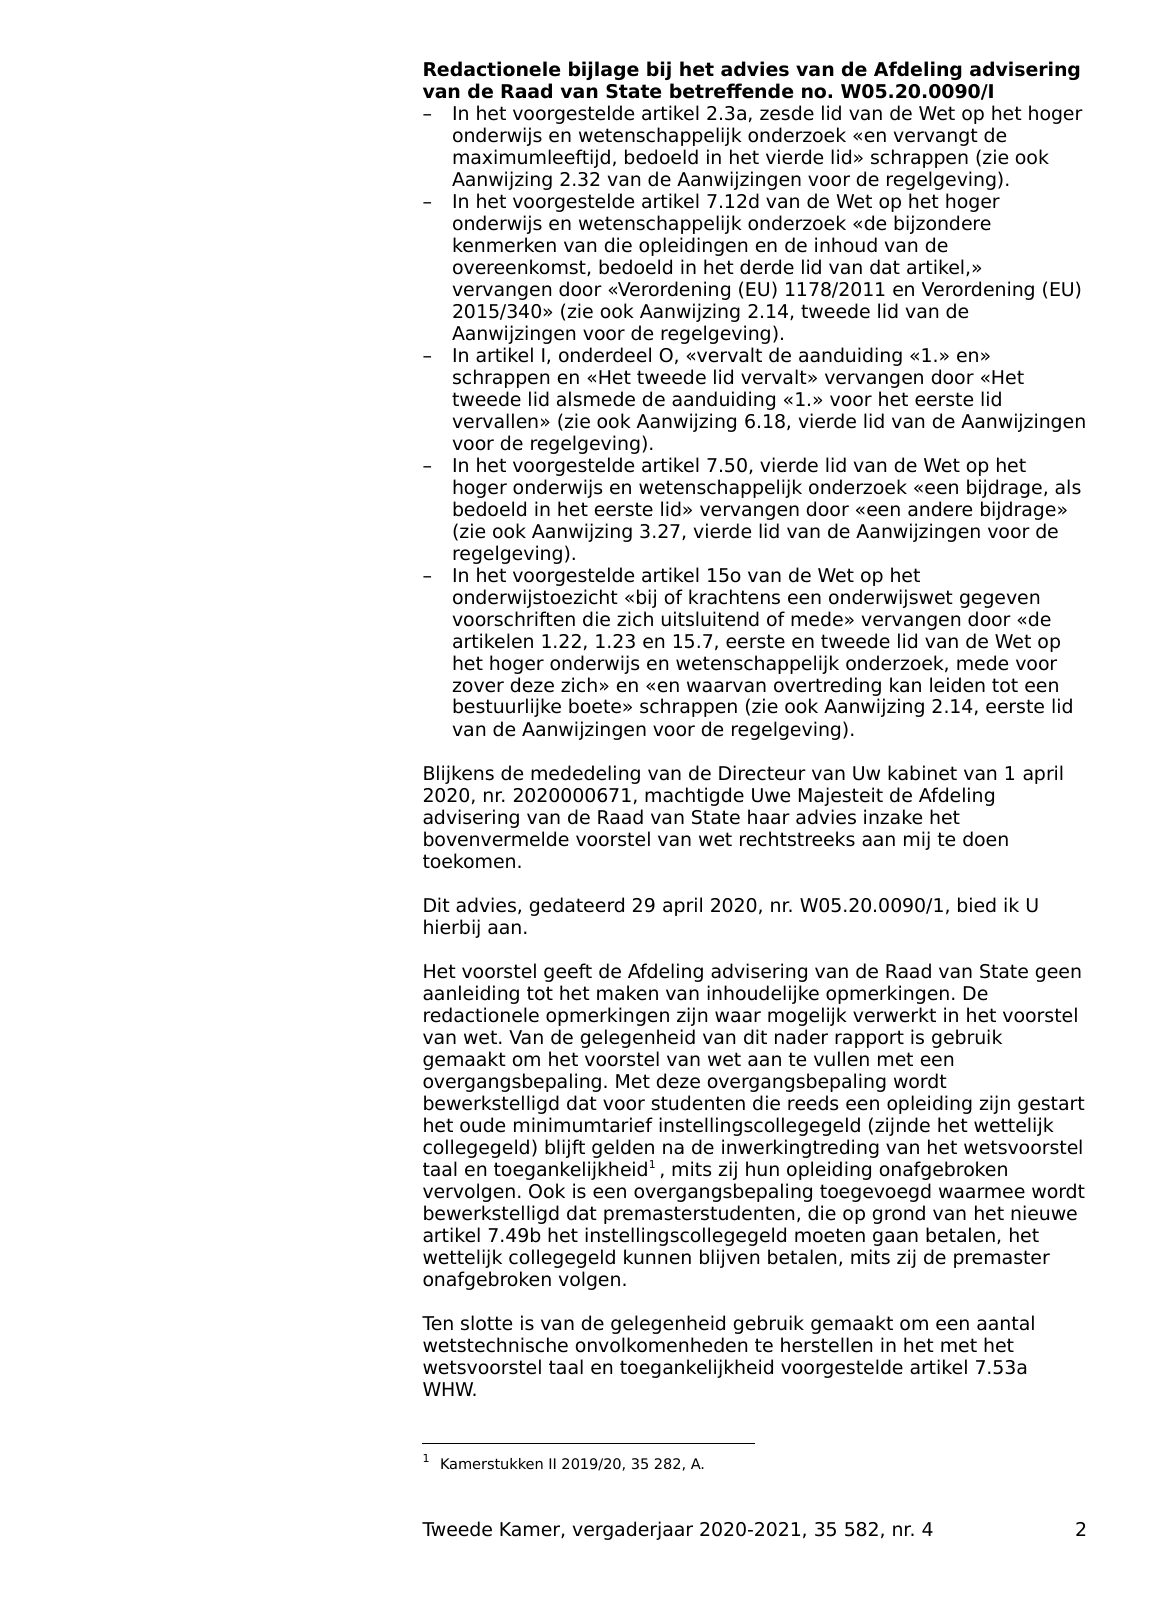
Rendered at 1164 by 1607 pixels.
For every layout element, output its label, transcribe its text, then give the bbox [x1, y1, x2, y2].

text – In het voorgestelde artikel 2.3a, zesde lid van de Wet op het hoger onderwijs en wetenschappelijk onderzoek «en vervangt de maximumleeftijd, bedoeld in het vierde lid» schrappen (zie ook Aanwijzing 2.32 van de Aanwijzingen voor de regelgeving). [422, 103, 1087, 191]
text Dit advies, gedateerd 29 april 2020, nr. W05.20.0090/1, bied ik U hierbij aan. [422, 895, 1087, 939]
text Ten slotte is van de gelegenheid gebruik gemaakt om een aantal wetstechnische onvolkomenheden te herstellen in het met het wetsvoorstel taal en toegankelijkheid voorgestelde artikel 7.53a WHW. [422, 1313, 1087, 1401]
text Kamerstukken II 2019/20, 35 282, A. [422, 1452, 1087, 1474]
text – In het voorgestelde artikel 7.50, vierde lid van de Wet op het hoger onderwijs en wetenschappelijk onderzoek «een bijdrage, als bedoeld in het eerste lid» vervangen door «een andere bijdrage» (zie ook Aanwijzing 3.27, vierde lid van de Aanwijzingen voor de regelgeving). [422, 455, 1087, 564]
text – In het voorgestelde artikel 15o van de Wet op het onderwijstoezicht «bij of krachtens een onderwijswet gegeven voorschriften die zich uitsluitend of mede» vervangen door «de artikelen 1.22, 1.23 en 15.7, eerste en tweede lid van de Wet op het hoger onderwijs en wetenschappelijk onderzoek, mede voor zover deze zich» en «en waarvan overtreding kan leiden tot een bestuurlijke boete» schrappen (zie ook Aanwijzing 2.14, eerste lid van de Aanwijzingen voor de regelgeving). [422, 564, 1087, 740]
subtitle Redactionele bijlage bij het advies van de Afdeling advisering van de Raad van State betreffende no. W05.20.0090/I [422, 59, 1087, 103]
text Het voorstel geeft de Afdeling advisering van de Raad van State geen aanleiding tot het maken van inhoudelijke opmerkingen. De redactionele opmerkingen zijn waar mogelijk verwerkt in het voorstel van wet. Van de gelegenheid van dit nader rapport is gebruik gemaakt om het voorstel van wet aan te vullen met een overgangsbepaling. Met deze overgangsbepaling wordt bewerkstelligd dat voor studenten die reeds een opleiding zijn gestart het oude minimumtarief instellingscollegegeld (zijnde het wettelijk collegegeld) blijft gelden na de inwerkingtreding van het wetsvoorstel taal en toegankelijkheid, mits zij hun opleiding onafgebroken vervolgen. Ook is een overgangsbepaling toegevoegd waarmee wordt bewerkstelligd dat premasterstudenten, die op grond van het nieuwe artikel 7.49b het instellingscollegegeld moeten gaan betalen, het wettelijk collegegeld kunnen blijven betalen, mits zij de premaster onafgebroken volgen. [422, 961, 1087, 1291]
text – In het voorgestelde artikel 7.12d van de Wet op het hoger onderwijs en wetenschappelijk onderzoek «de bijzondere kenmerken van die opleidingen en de inhoud van de overeenkomst, bedoeld in het derde lid van dat artikel,» vervangen door «Verordening (EU) 1178/2011 en Verordening (EU) 2015/340» (zie ook Aanwijzing 2.14, tweede lid van de Aanwijzingen voor de regelgeving). [422, 191, 1087, 345]
text – In artikel I, onderdeel O, «vervalt de aanduiding «1.» en» schrappen en «Het tweede lid vervalt» vervangen door «Het tweede lid alsmede de aanduiding «1.» voor het eerste lid vervallen» (zie ook Aanwijzing 6.18, vierde lid van de Aanwijzingen voor de regelgeving). [422, 345, 1087, 455]
text Blijkens de mededeling van de Directeur van Uw kabinet van 1 april 2020, nr. 2020000671, machtigde Uwe Majesteit de Afdeling advisering van de Raad van State haar advies inzake het bovenvermelde voorstel van wet rechtstreeks aan mij te doen toekomen. [422, 763, 1087, 872]
